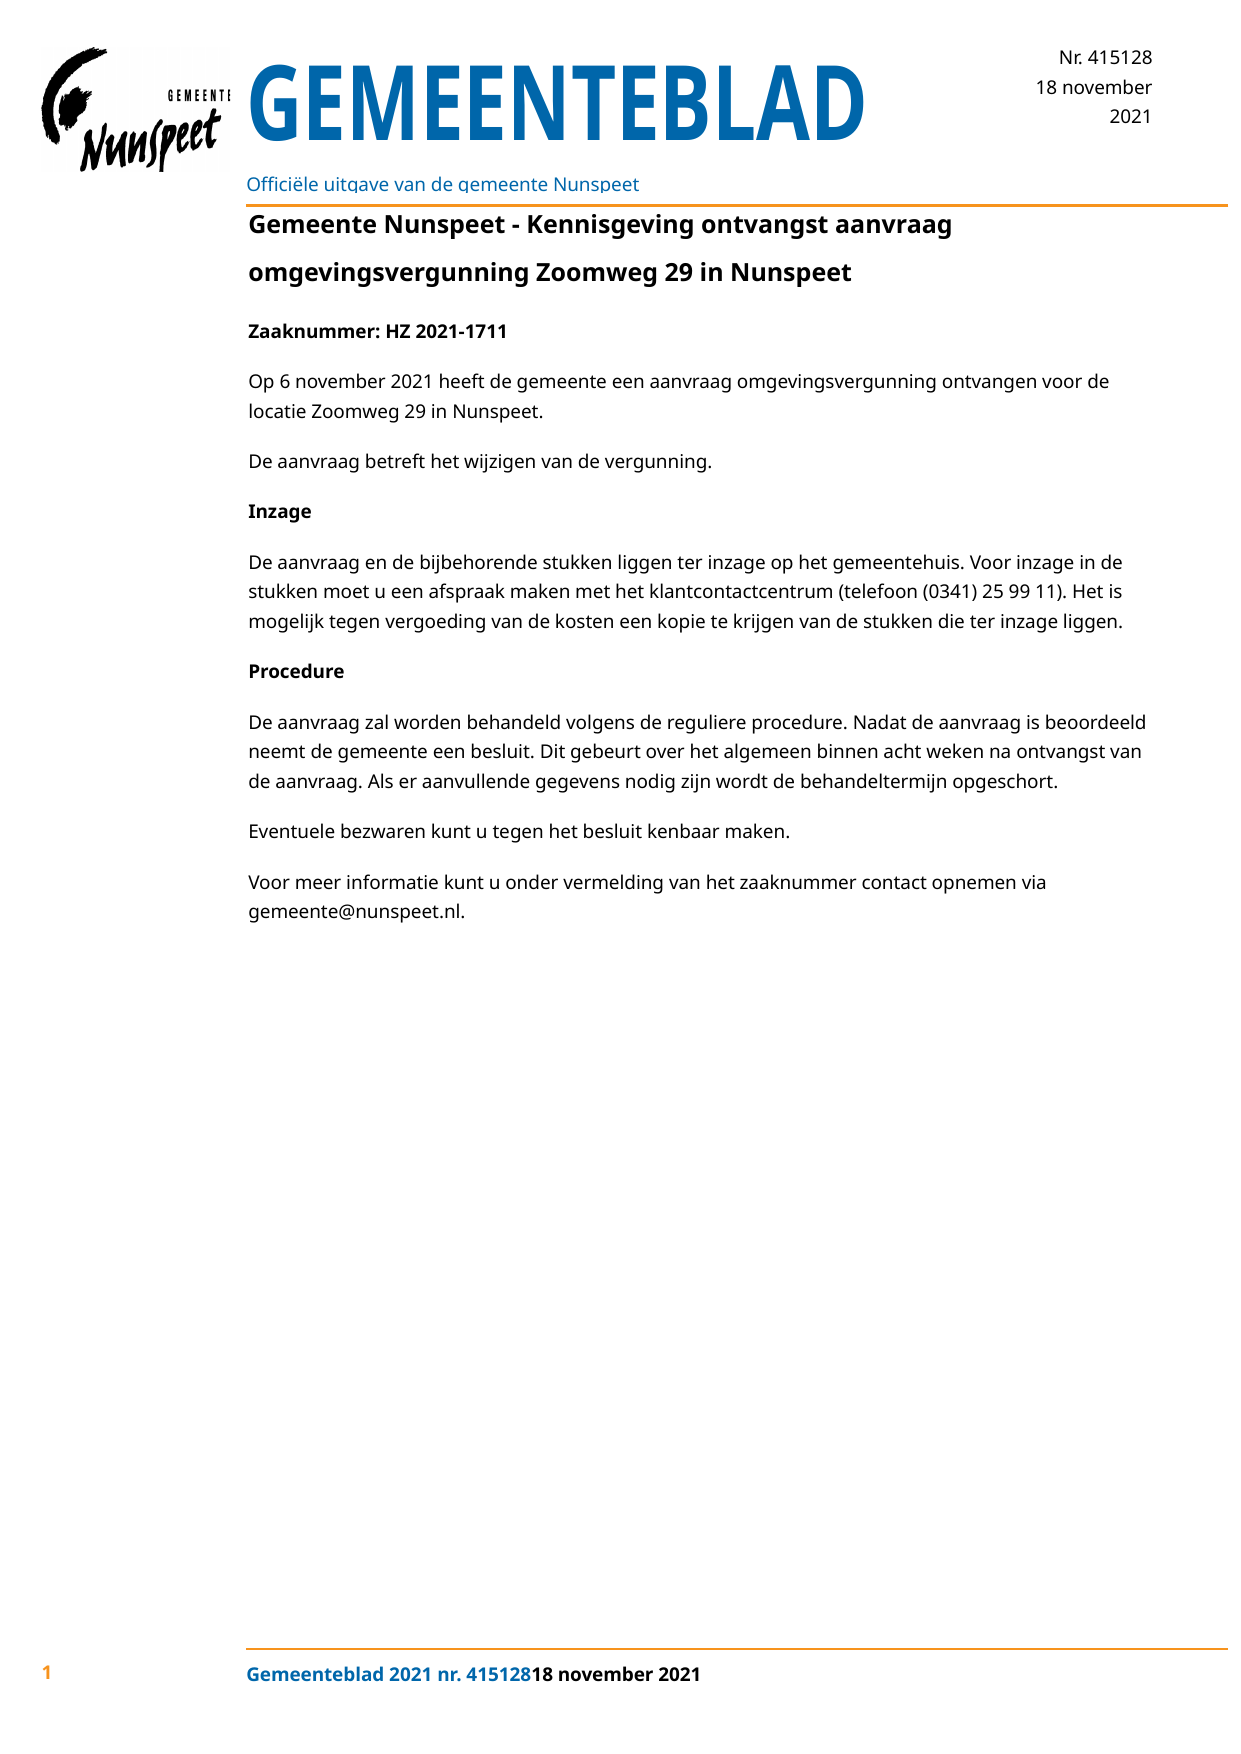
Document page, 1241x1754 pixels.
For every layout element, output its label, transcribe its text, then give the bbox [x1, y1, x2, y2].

text Op 6 november 2021 heeft de gemeente een aanvraag omgevingsvergunning ontvangen voor de locatie Zoomweg 29 in Nunspeet. [248, 368, 1152, 424]
text Eventuele bezwaren kunt u tegen het besluit kenbaar maken. [248, 819, 1152, 844]
text De aanvraag betreft het wijzigen van de vergunning. [248, 448, 1152, 474]
text Gemeente Nunspeet - Kennisgeving ontvangst aanvraag omgevingsvergunning Zoomweg 29 in Nunspeet [248, 207, 1152, 288]
picture [41, 47, 231, 172]
text Zaaknummer: HZ 2021-1711 [248, 318, 1152, 344]
text Procedure [248, 659, 1152, 684]
text De aanvraag en de bijbehorende stukken liggen ter inzage op het gemeentehuis. Voor inzage in de stukken moet u een afspraak maken met het klantcontactcentrum (telefoon (0341) 25 99 11). Het is mogelijk tegen vergoeding van de kosten een kopie te krijgen van de stukken die ter inzage liggen. [248, 549, 1152, 634]
text Voor meer informatie kunt u onder vermelding van het zaaknummer contact opnemen via gemeente@nunspeet.nl. [248, 869, 1152, 924]
text De aanvraag zal worden behandeld volgens de reguliere procedure. Nadat de aanvraag is beoordeeld neemt de gemeente een besluit. Dit gebeurt over het algemeen binnen acht weken na ontvangst van de aanvraag. Als er aanvullende gegevens nodig zijn wordt de behandeltermijn opgeschort. [248, 709, 1152, 794]
text Inzage [248, 499, 1152, 524]
